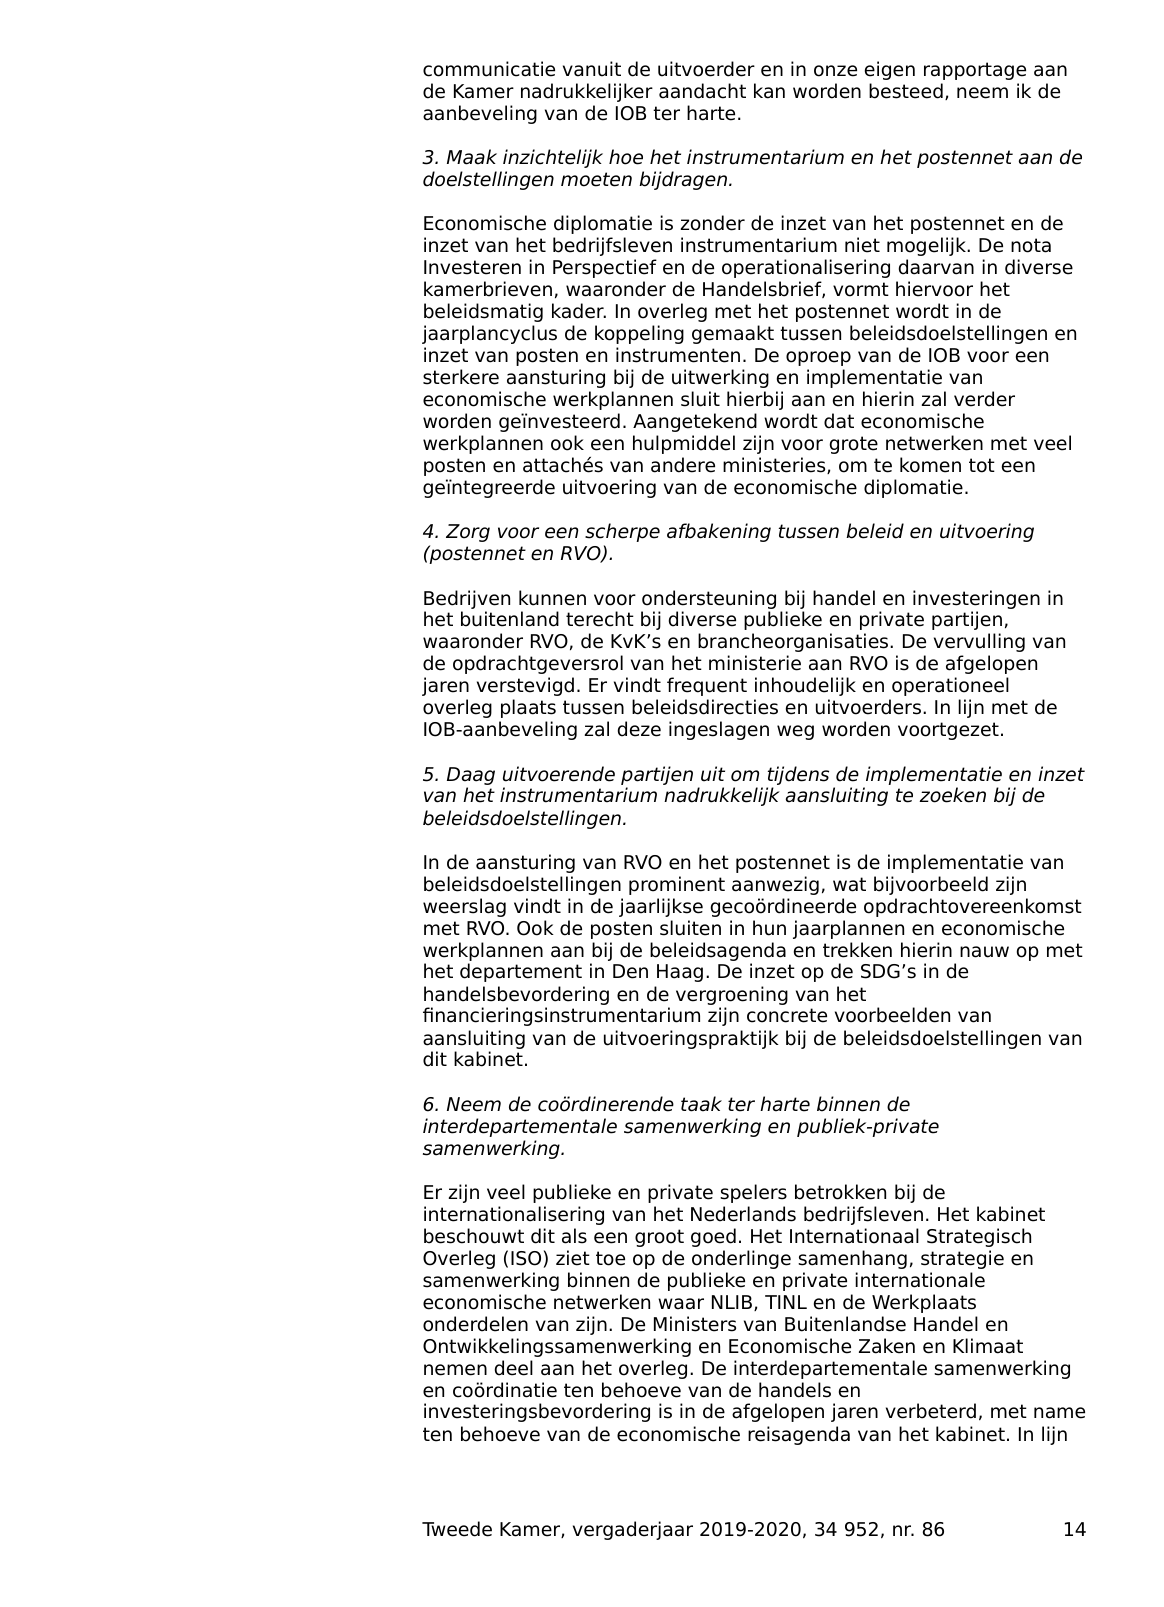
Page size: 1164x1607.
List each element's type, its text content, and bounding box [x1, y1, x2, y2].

text Bedrijven kunnen voor ondersteuning bij handel en investeringen in het buitenland terecht bij diverse publieke en private partijen, waaronder RVO, de KvK’s en brancheorganisaties. De vervulling van de opdrachtgeversrol van het ministerie aan RVO is de afgelopen jaren verstevigd. Er vindt frequent inhoudelijk en operationeel overleg plaats tussen beleidsdirecties en uitvoerders. In lijn met de IOB-aanbeveling zal deze ingeslagen weg worden voortgezet. [422, 587, 1087, 741]
text communicatie vanuit de uitvoerder en in onze eigen rapportage aan de Kamer nadrukkelijker aandacht kan worden besteed, neem ik de aanbeveling van de IOB ter harte. [422, 59, 1087, 125]
text In de aansturing van RVO en het postennet is de implementatie van beleidsdoelstellingen prominent aanwezig, wat bijvoorbeeld zijn weerslag vindt in de jaarlijkse gecoördineerde opdrachtovereenkomst met RVO. Ook de posten sluiten in hun jaarplannen en economische werkplannen aan bij de beleidsagenda en trekken hierin nauw op met het departement in Den Haag. De inzet op de SDG’s in de handelsbevordering en de vergroening van het financieringsinstrumentarium zijn concrete voorbeelden van aansluiting van de uitvoeringspraktijk bij de beleidsdoelstellingen van dit kabinet. [422, 852, 1087, 1071]
subtitle 6. Neem de coördinerende taak ter harte binnen de interdepartementale samenwerking en publiek-private samenwerking. [422, 1093, 1087, 1159]
subtitle 3. Maak inzichtelijk hoe het instrumentarium en het postennet aan de doelstellingen moeten bijdragen. [422, 147, 1087, 191]
subtitle 4. Zorg voor een scherpe afbakening tussen beleid en uitvoering (postennet en RVO). [422, 521, 1087, 565]
subtitle 5. Daag uitvoerende partijen uit om tijdens de implementatie en inzet van het instrumentarium nadrukkelijk aansluiting te zoeken bij de beleidsdoelstellingen. [422, 763, 1087, 829]
text Er zijn veel publieke en private spelers betrokken bij de internationalisering van het Nederlands bedrijfsleven. Het kabinet beschouwt dit als een groot goed. Het Internationaal Strategisch Overleg (ISO) ziet toe op de onderlinge samenhang, strategie en samenwerking binnen de publieke en private internationale economische netwerken waar NLIB, TINL en de Werkplaats onderdelen van zijn. De Ministers van Buitenlandse Handel en Ontwikkelingssamenwerking en Economische Zaken en Klimaat nemen deel aan het overleg. De interdepartementale samenwerking en coördinatie ten behoeve van de handels en investeringsbevordering is in de afgelopen jaren verbeterd, met name ten behoeve van de economische reisagenda van het kabinet. In lijn [422, 1182, 1087, 1445]
text Economische diplomatie is zonder de inzet van het postennet en de inzet van het bedrijfsleven instrumentarium niet mogelijk. De nota Investeren in Perspectief en de operationalisering daarvan in diverse kamerbrieven, waaronder de Handelsbrief, vormt hiervoor het beleidsmatig kader. In overleg met het postennet wordt in de jaarplancyclus de koppeling gemaakt tussen beleidsdoelstellingen en inzet van posten en instrumenten. De oproep van de IOB voor een sterkere aansturing bij de uitwerking en implementatie van economische werkplannen sluit hierbij aan en hierin zal verder worden geïnvesteerd. Aangetekend wordt dat economische werkplannen ook een hulpmiddel zijn voor grote netwerken met veel posten en attachés van andere ministeries, om te komen tot een geïntegreerde uitvoering van de economische diplomatie. [422, 213, 1087, 499]
